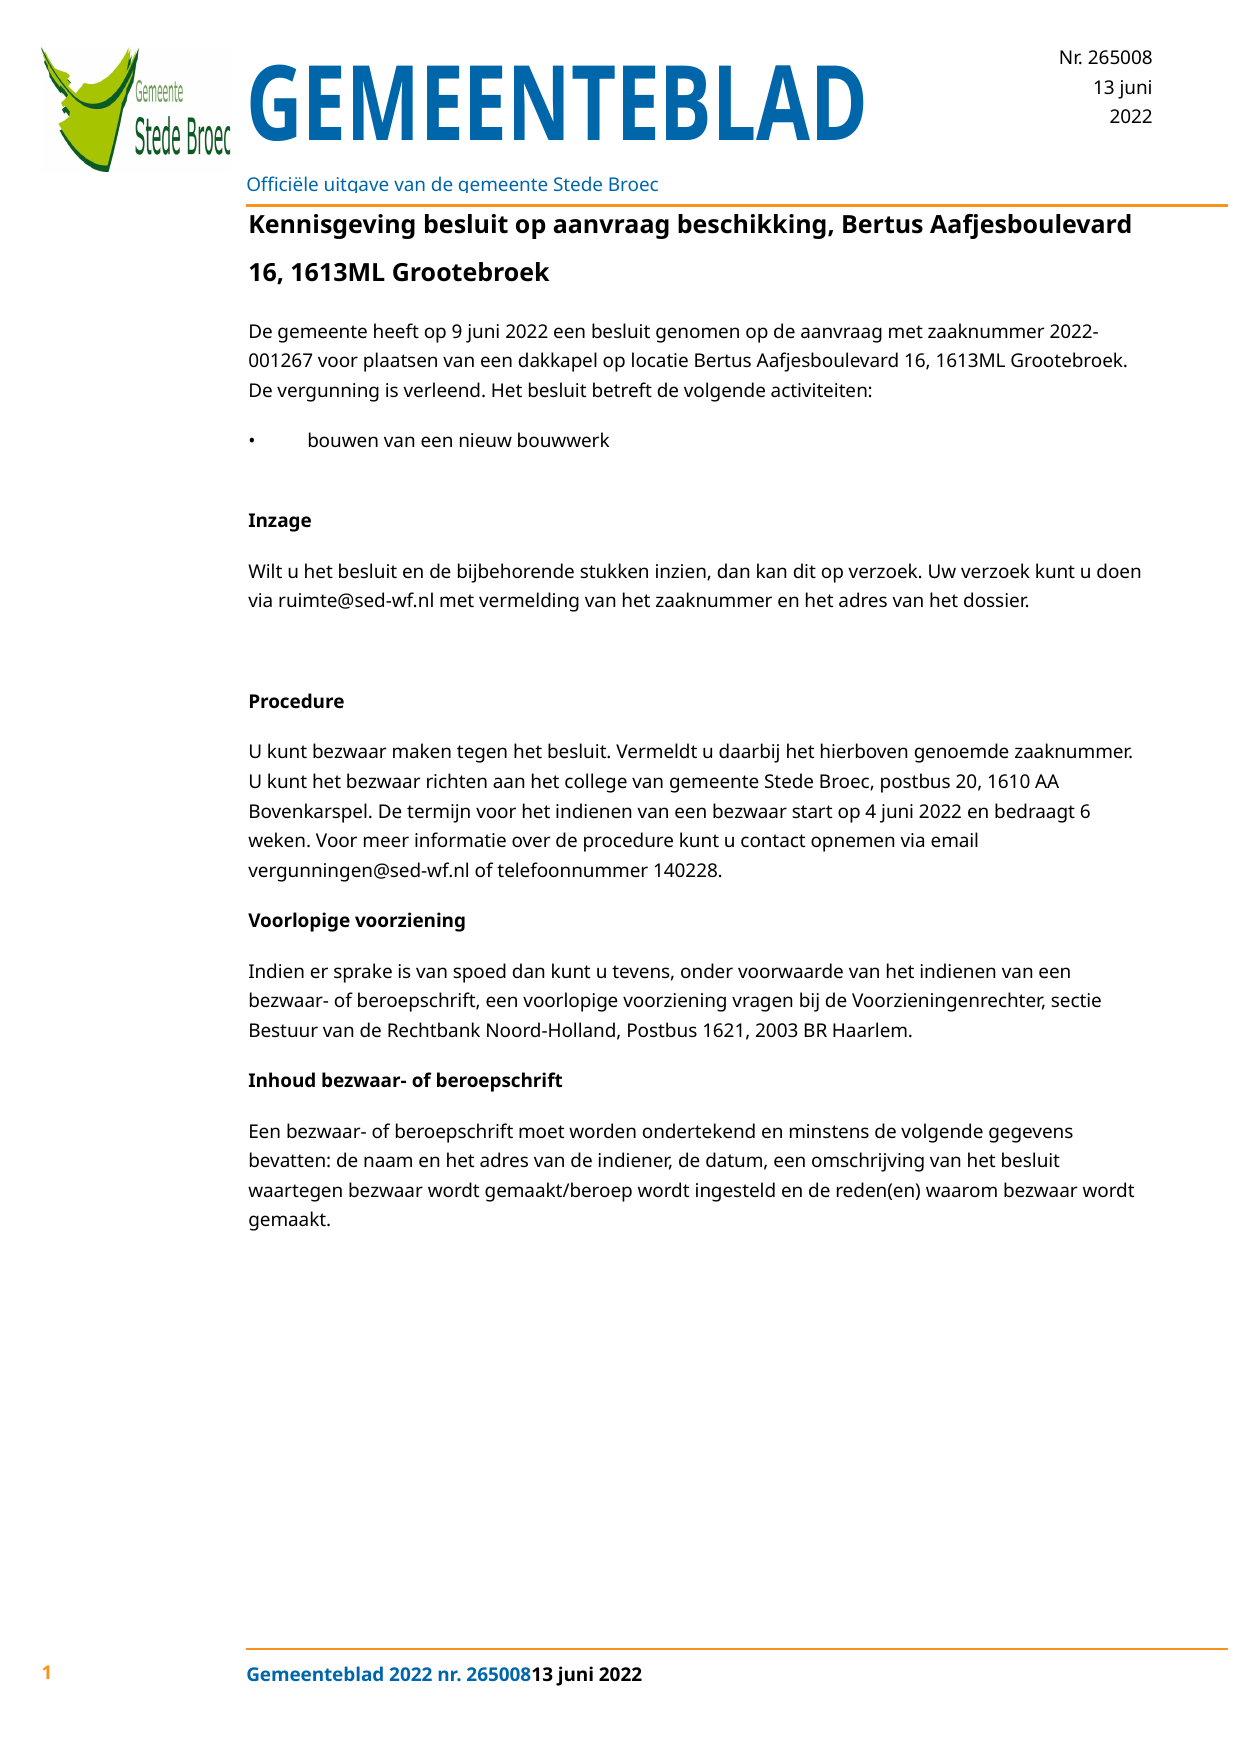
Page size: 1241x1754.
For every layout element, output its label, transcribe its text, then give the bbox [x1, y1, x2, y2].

text Inhoud bezwaar- of beroepschrift [248, 1067, 1152, 1093]
text Indien er sprake is van spoed dan kunt u tevens, onder voorwaarde van het indienen van een bezwaar- of beroepschrift, een voorlopige voorziening vragen bij de Voorzieningenrechter, sectie Bestuur van de Rechtbank Noord-Holland, Postbus 1621, 2003 BR Haarlem. [248, 958, 1152, 1043]
text Wilt u het besluit en de bijbehorende stukken inzien, dan kan dit op verzoek. Uw verzoek kunt u doen via ruimte@sed-wf.nl met vermelding van het zaaknummer en het adres van het dossier. [248, 558, 1152, 613]
text Een bezwaar- of beroepschrift moet worden ondertekend en minstens de volgende gegevens bevatten: de naam en het adres van de indiener, de datum, een omschrijving van het besluit waartegen bezwaar wordt gemaakt/beroep wordt ingesteld en de reden(en) waarom bezwaar wordt gemaakt. [248, 1118, 1152, 1232]
text Procedure [248, 688, 1152, 714]
text Voorlopige voorziening [248, 907, 1152, 933]
text Kennisgeving besluit op aanvraag beschikking, Bertus Aafjesboulevard 16, 1613ML Grootebroek [248, 207, 1152, 288]
list bouwen van een nieuw bouwwerk [248, 427, 1152, 453]
text De gemeente heeft op 9 juni 2022 een besluit genomen op de aanvraag met zaaknummer 2022-001267 voor plaatsen van een dakkapel op locatie Bertus Aafjesboulevard 16, 1613ML Grootebroek. De vergunning is verleend. Het besluit betreft de volgende activiteiten: [248, 318, 1152, 403]
picture [41, 47, 231, 172]
text U kunt bezwaar maken tegen het besluit. Vermeldt u daarbij het hierboven genoemde zaaknummer. U kunt het bezwaar richten aan het college van gemeente Stede Broec, postbus 20, 1610 AA Bovenkarspel. De termijn voor het indienen van een bezwaar start op 4 juni 2022 en bedraagt 6 weken. Voor meer informatie over de procedure kunt u contact opnemen via email vergunningen@sed-wf.nl of telefoonnummer 140228. [248, 739, 1152, 883]
text Inzage [248, 507, 1152, 533]
